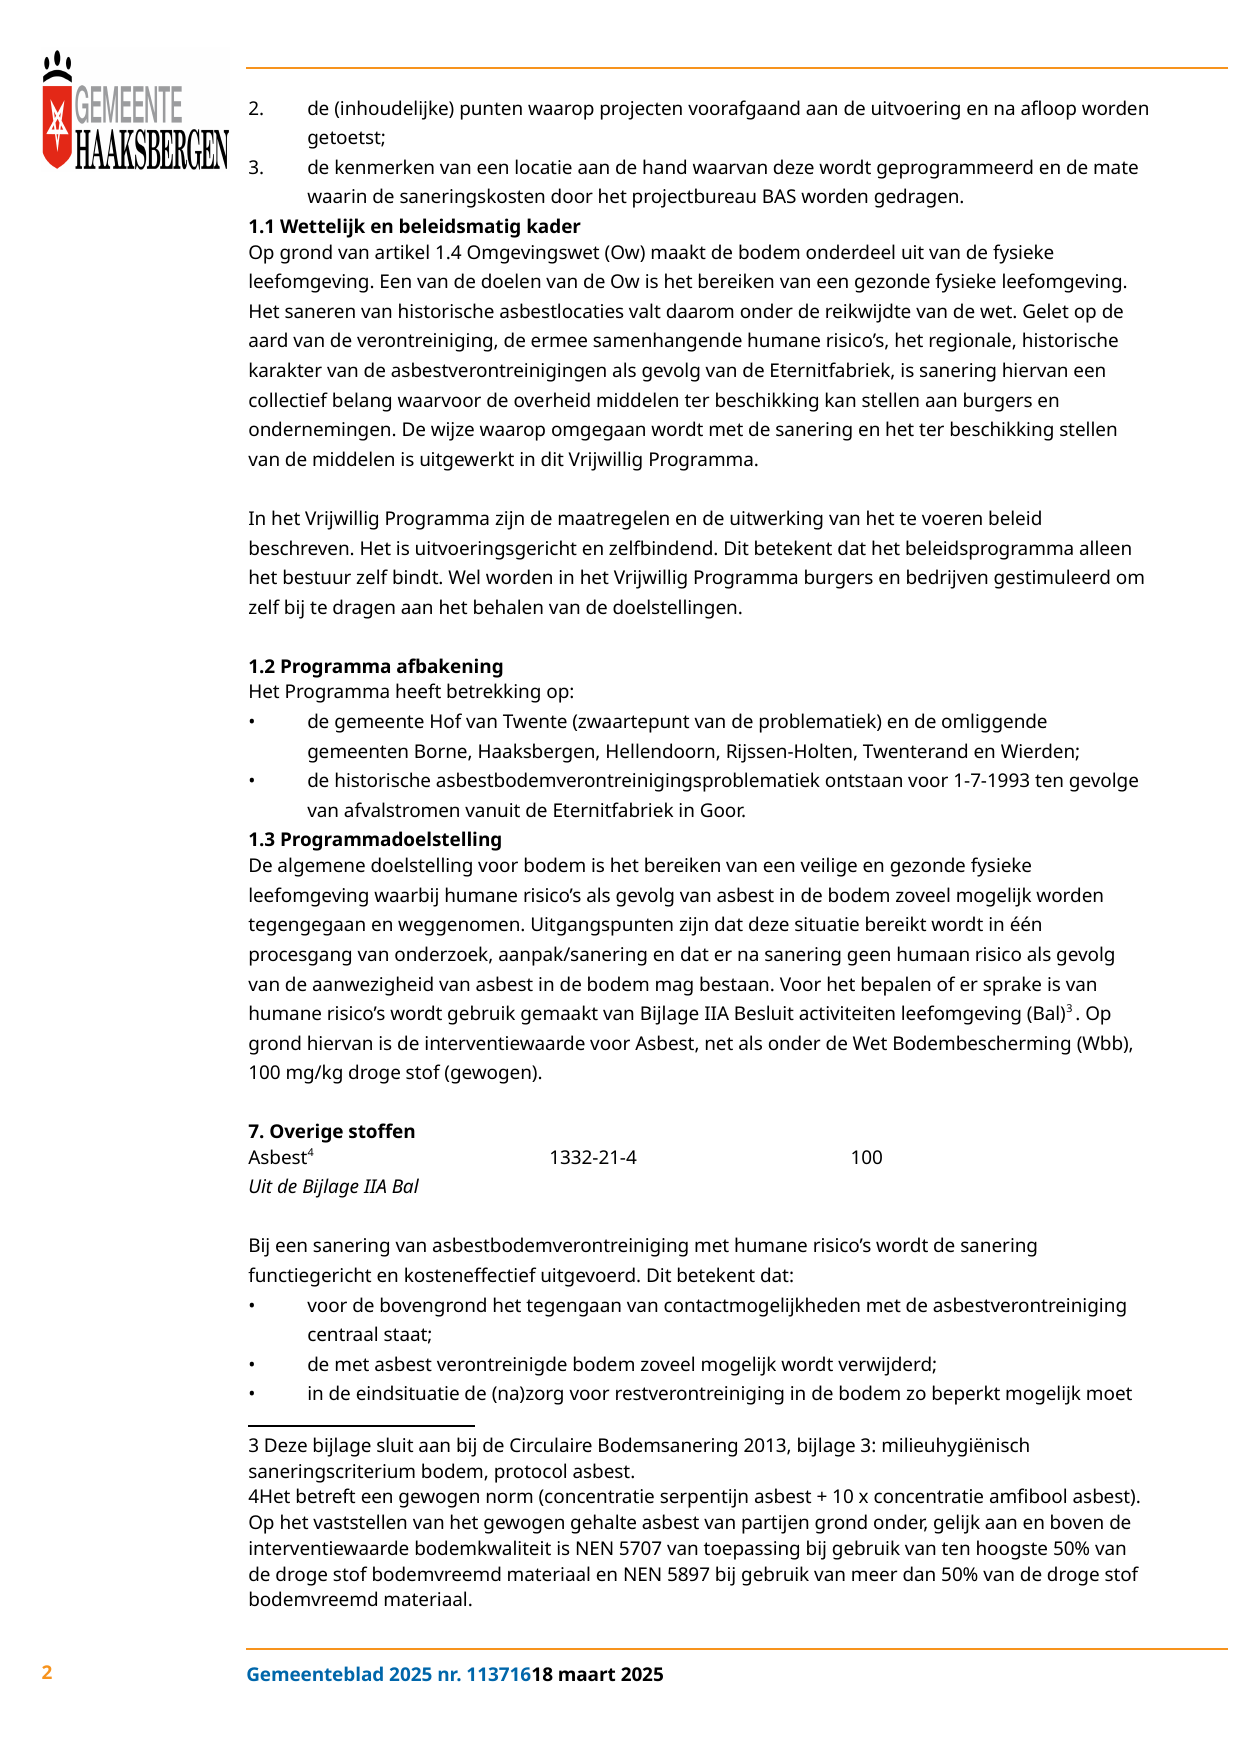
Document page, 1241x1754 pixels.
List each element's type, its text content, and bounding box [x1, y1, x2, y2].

text In het Vrijwillig Programma zijn de maatregelen en de uitwerking van het te voeren beleid beschreven. Het is uitvoeringsgericht en zelfbindend. Dit betekent dat het beleidsprogramma alleen het bestuur zelf bindt. Wel worden in het Vrijwillig Programma burgers en bedrijven gestimuleerd om zelf bij te dragen aan het behalen van de doelstellingen. [248, 505, 1152, 619]
text Bij een sanering van asbestbodemverontreiniging met humane risico’s wordt de sanering functiegericht en kosteneffectief uitgevoerd. Dit betekent dat: [248, 1233, 1152, 1288]
text Deze bijlage sluit aan bij de Circulaire Bodemsanering 2013, bijlage 3: milieuhygiënisch saneringscriterium bodem, protocol asbest. [248, 1432, 1152, 1483]
table_cell 1332-21-4 [549, 1145, 850, 1170]
table_cell Asbest [248, 1145, 549, 1170]
text 1.3 Programmadoelstelling [248, 827, 1152, 852]
list in de eindsituatie de (na)zorg voor restverontreiniging in de bodem zo beperkt mogelijk moet [248, 1381, 1152, 1406]
list de historische asbestbodemverontreinigingsproblematiek ontstaan voor 1-7-1993 ten gevolge van afvalstromen vanuit de Eternitfabriek in Goor. [248, 767, 1152, 823]
table_cell 100 [850, 1145, 1152, 1170]
list de kenmerken van een locatie aan de hand waarvan deze wordt geprogrammeerd en de mate waarin de saneringskosten door het projectbureau BAS worden gedragen. [248, 154, 1152, 209]
picture [41, 47, 231, 172]
table_header [850, 1119, 1152, 1144]
list de met asbest verontreinigde bodem zoveel mogelijk wordt verwijderd; [248, 1351, 1152, 1377]
list de gemeente Hof van Twente (zwaartepunt van de problematiek) en de omliggende gemeenten Borne, Haaksbergen, Hellendoorn, Rijssen-Holten, Twenterand en Wierden; [248, 708, 1152, 764]
list de (inhoudelijke) punten waarop projecten voorafgaand aan de uitvoering en na afloop worden getoetst; [248, 95, 1152, 150]
text 1.1 Wettelijk en beleidsmatig kader [248, 213, 1152, 239]
text Het Programma heeft betrekking op: [248, 679, 1152, 704]
text 1.2 Programma afbakening [248, 653, 1152, 679]
text De algemene doelstelling voor bodem is het bereiken van een veilige en gezonde fysieke leefomgeving waarbij humane risico’s als gevolg van asbest in de bodem zoveel mogelijk worden tegengegaan en weggenomen. Uitgangspunten zijn dat deze situatie bereikt wordt in één procesgang van onderzoek, aanpak/sanering en dat er na sanering geen humaan risico als gevolg van de aanwezigheid van asbest in de bodem mag bestaan. Voor het bepalen of er sprake is van humane risico’s wordt gebruik gemaakt van Bijlage IIA Besluit activiteiten leefomgeving (Bal). Op grond hiervan is de interventiewaarde voor Asbest, net als onder de Wet Bodembescherming (Wbb), 100 mg/kg droge stof (gewogen). [248, 852, 1152, 1085]
table_header 7. Overige stoffen [248, 1119, 850, 1144]
text Op grond van artikel 1.4 Omgevingswet (Ow) maakt de bodem onderdeel uit van de fysieke leefomgeving. Een van de doelen van de Ow is het bereiken van een gezonde fysieke leefomgeving. Het saneren van historische asbestlocaties valt daarom onder de reikwijdte van de wet. Gelet op de aard van de verontreiniging, de ermee samenhangende humane risico’s, het regionale, historische karakter van de asbestverontreinigingen als gevolg van de Eternitfabriek, is sanering hiervan een collectief belang waarvoor de overheid middelen ter beschikking kan stellen aan burgers en ondernemingen. De wijze waarop omgegaan wordt met de sanering en het ter beschikking stellen van de middelen is uitgewerkt in dit Vrijwillig Programma. [248, 239, 1152, 472]
text Uit de Bijlage IIA Bal [248, 1173, 1152, 1199]
list voor de bovengrond het tegengaan van contactmogelijkheden met de asbestverontreiniging centraal staat; [248, 1292, 1152, 1347]
